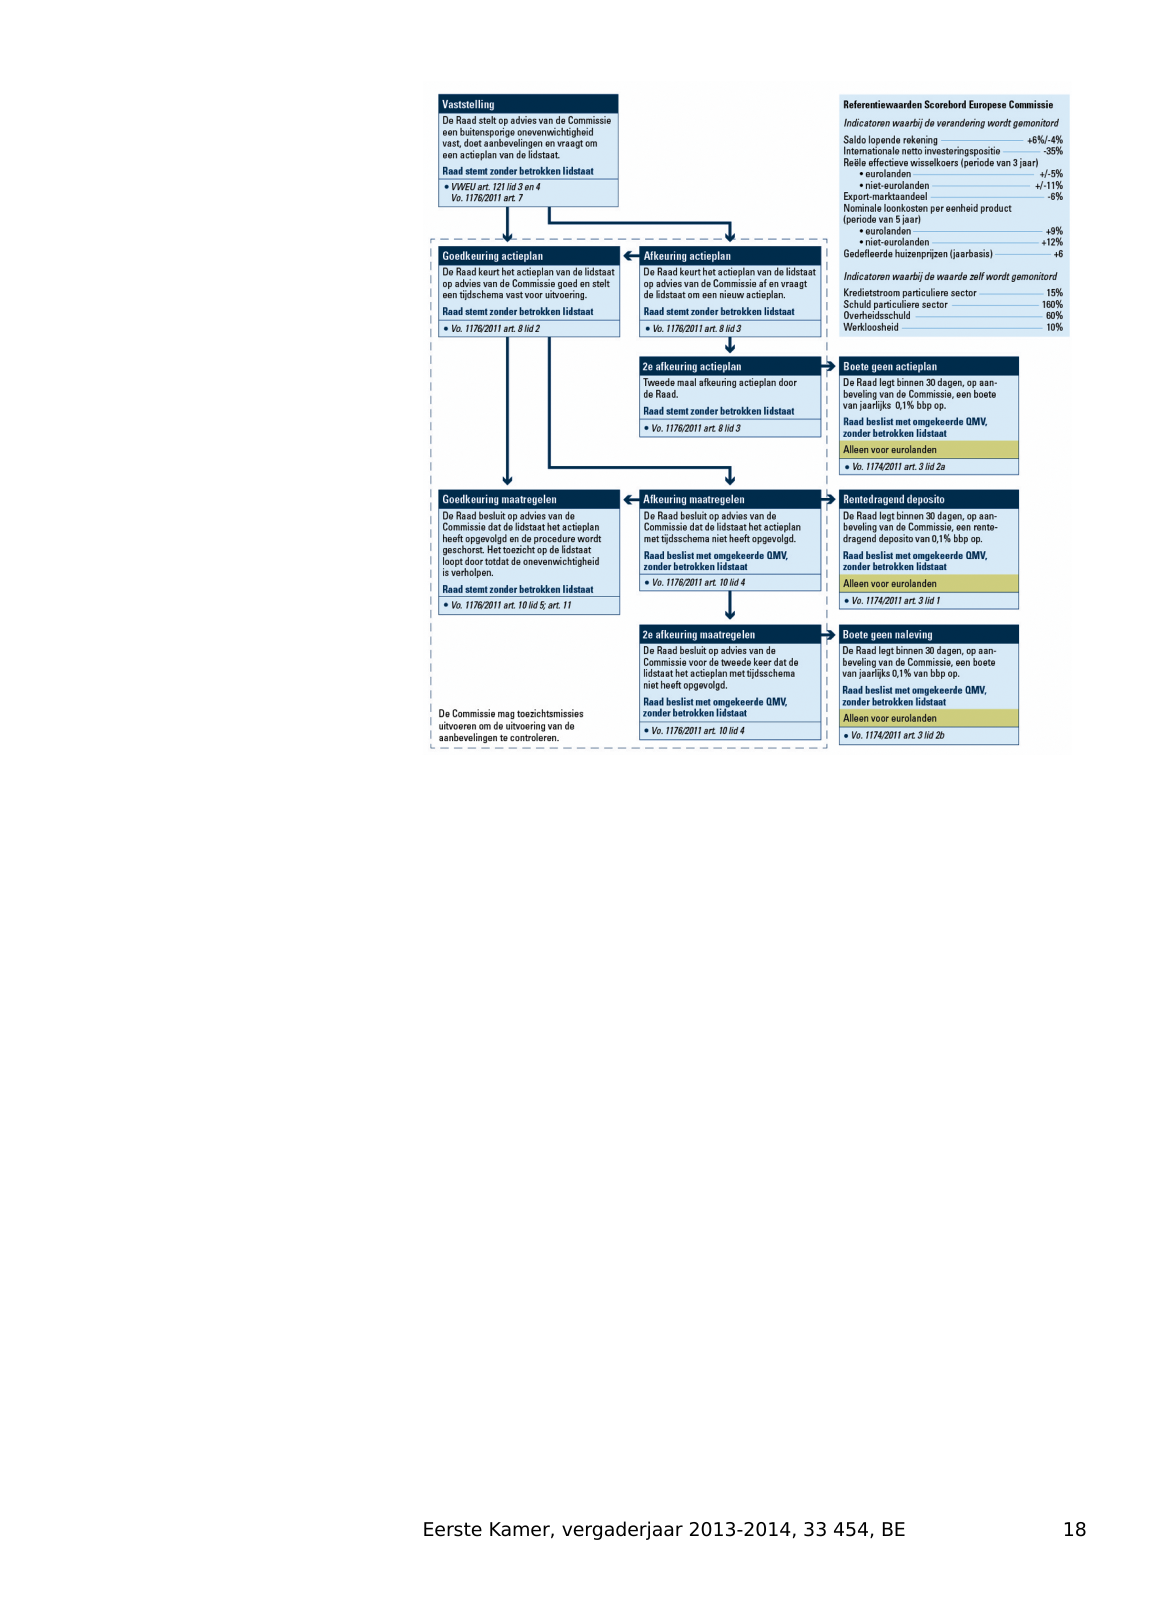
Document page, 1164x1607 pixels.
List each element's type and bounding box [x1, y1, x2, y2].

picture [422, 81, 1072, 755]
